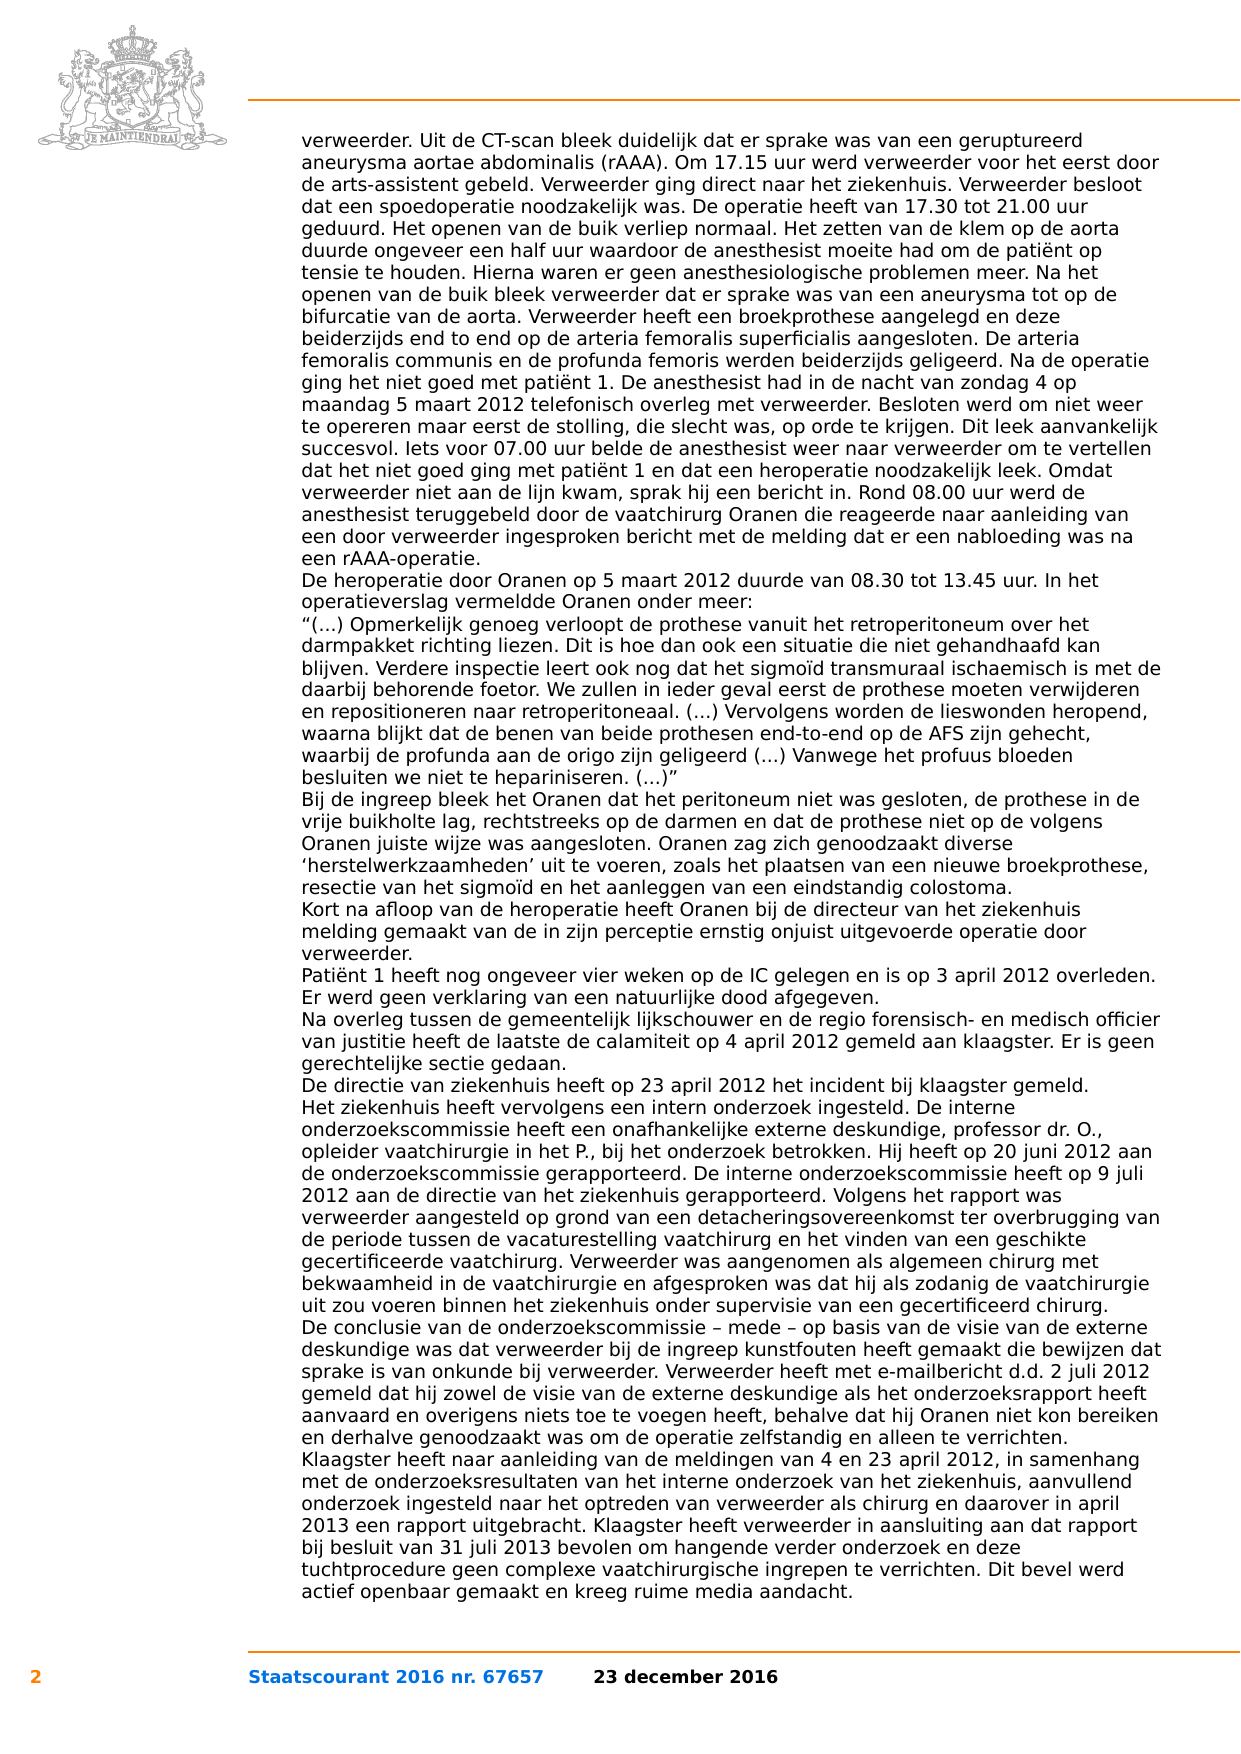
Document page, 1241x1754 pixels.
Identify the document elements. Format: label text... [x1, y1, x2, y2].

text Bij de ingreep bleek het Oranen dat het peritoneum niet was gesloten, de prothese in de vrije buikholte lag, rechtstreeks op de darmen en dat de prothese niet op de volgens Oranen juiste wijze was aangesloten. Oranen zag zich genoodzaakt diverse ‘herstelwerkzaamheden’ uit te voeren, zoals het plaatsen van een nieuwe broekprothese, resectie van het sigmoïd en het aanleggen van een eindstandig colostoma. [301, 789, 1163, 899]
text Het ziekenhuis heeft vervolgens een intern onderzoek ingesteld. De interne onderzoekscommissie heeft een onafhankelijke externe deskundige, professor dr. O., opleider vaatchirurgie in het P., bij het onderzoek betrokken. Hij heeft op 20 juni 2012 aan de onderzoekscommissie gerapporteerd. De interne onderzoekscommissie heeft op 9 juli 2012 aan de directie van het ziekenhuis gerapporteerd. Volgens het rapport was verweerder aangesteld op grond van een detacheringsovereenkomst ter overbrugging van de periode tussen de vacaturestelling vaatchirurg en het vinden van een geschikte gecertificeerde vaatchirurg. Verweerder was aangenomen als algemeen chirurg met bekwaamheid in de vaatchirurgie en afgesproken was dat hij als zodanig de vaatchirurgie uit zou voeren binnen het ziekenhuis onder supervisie van een gecertificeerd chirurg. [301, 1097, 1163, 1317]
text verweerder. Uit de CT-scan bleek duidelijk dat er sprake was van een geruptureerd aneurysma aortae abdominalis (rAAA). Om 17.15 uur werd verweerder voor het eerst door de arts-assistent gebeld. Verweerder ging direct naar het ziekenhuis. Verweerder besloot dat een spoedoperatie noodzakelijk was. De operatie heeft van 17.30 tot 21.00 uur geduurd. Het openen van de buik verliep normaal. Het zetten van de klem op de aorta duurde ongeveer een half uur waardoor de anesthesist moeite had om de patiënt op tensie te houden. Hierna waren er geen anesthesiologische problemen meer. Na het openen van de buik bleek verweerder dat er sprake was van een aneurysma tot op de bifurcatie van de aorta. Verweerder heeft een broekprothese aangelegd en deze beiderzijds end to end op de arteria femoralis superficialis aangesloten. De arteria femoralis communis en de profunda femoris werden beiderzijds geligeerd. Na de operatie ging het niet goed met patiënt 1. De anesthesist had in de nacht van zondag 4 op maandag 5 maart 2012 telefonisch overleg met verweerder. Besloten werd om niet weer te opereren maar eerst de stolling, die slecht was, op orde te krijgen. Dit leek aanvankelijk succesvol. Iets voor 07.00 uur belde de anesthesist weer naar verweerder om te vertellen dat het niet goed ging met patiënt 1 en dat een heroperatie noodzakelijk leek. Omdat verweerder niet aan de lijn kwam, sprak hij een bericht in. Rond 08.00 uur werd de anesthesist teruggebeld door de vaatchirurg Oranen die reageerde naar aanleiding van een door verweerder ingesproken bericht met de melding dat er een nabloeding was na een rAAA-operatie. [301, 130, 1163, 569]
text Kort na afloop van de heroperatie heeft Oranen bij de directeur van het ziekenhuis melding gemaakt van de in zijn perceptie ernstig onjuist uitgevoerde operatie door verweerder. [301, 899, 1163, 965]
text Na overleg tussen de gemeentelijk lijkschouwer en de regio forensisch- en medisch officier van justitie heeft de laatste de calamiteit op 4 april 2012 gemeld aan klaagster. Er is geen gerechtelijke sectie gedaan. [301, 1009, 1163, 1075]
text Klaagster heeft naar aanleiding van de meldingen van 4 en 23 april 2012, in samenhang met de onderzoeksresultaten van het interne onderzoek van het ziekenhuis, aanvullend onderzoek ingesteld naar het optreden van verweerder als chirurg en daarover in april 2013 een rapport uitgebracht. Klaagster heeft verweerder in aansluiting aan dat rapport bij besluit van 31 juli 2013 bevolen om hangende verder onderzoek en deze tuchtprocedure geen complexe vaatchirurgische ingrepen te verrichten. Dit bevel werd actief openbaar gemaakt en kreeg ruime media aandacht. [301, 1449, 1163, 1602]
text Er werd geen verklaring van een natuurlijke dood afgegeven. [301, 987, 1163, 1009]
text Patiënt 1 heeft nog ongeveer vier weken op de IC gelegen en is op 3 april 2012 overleden. [301, 965, 1163, 987]
text De conclusie van de onderzoekscommissie – mede – op basis van de visie van de externe deskundige was dat verweerder bij de ingreep kunstfouten heeft gemaakt die bewijzen dat sprake is van onkunde bij verweerder. Verweerder heeft met e-mailbericht d.d. 2 juli 2012 gemeld dat hij zowel de visie van de externe deskundige als het onderzoeksrapport heeft aanvaard en overigens niets toe te voegen heeft, behalve dat hij Oranen niet kon bereiken en derhalve genoodzaakt was om de operatie zelfstandig en alleen te verrichten. [301, 1317, 1163, 1449]
text De heroperatie door Oranen op 5 maart 2012 duurde van 08.30 tot 13.45 uur. In het operatieverslag vermeldde Oranen onder meer: [301, 569, 1163, 613]
text “(...) Opmerkelijk genoeg verloopt de prothese vanuit het retroperitoneum over het darmpakket richting liezen. Dit is hoe dan ook een situatie die niet gehandhaafd kan blijven. Verdere inspectie leert ook nog dat het sigmoïd transmuraal ischaemisch is met de daarbij behorende foetor. We zullen in ieder geval eerst de prothese moeten verwijderen en repositioneren naar retroperitoneaal. (...) Vervolgens worden de lieswonden heropend, waarna blijkt dat de benen van beide prothesen end-to-end op de AFS zijn gehecht, waarbij de profunda aan de origo zijn geligeerd (...) Vanwege het profuus bloeden besluiten we niet te hepariniseren. (...)” [301, 613, 1163, 789]
text De directie van ziekenhuis heeft op 23 april 2012 het incident bij klaagster gemeld. [301, 1075, 1163, 1097]
picture [38, 25, 227, 150]
